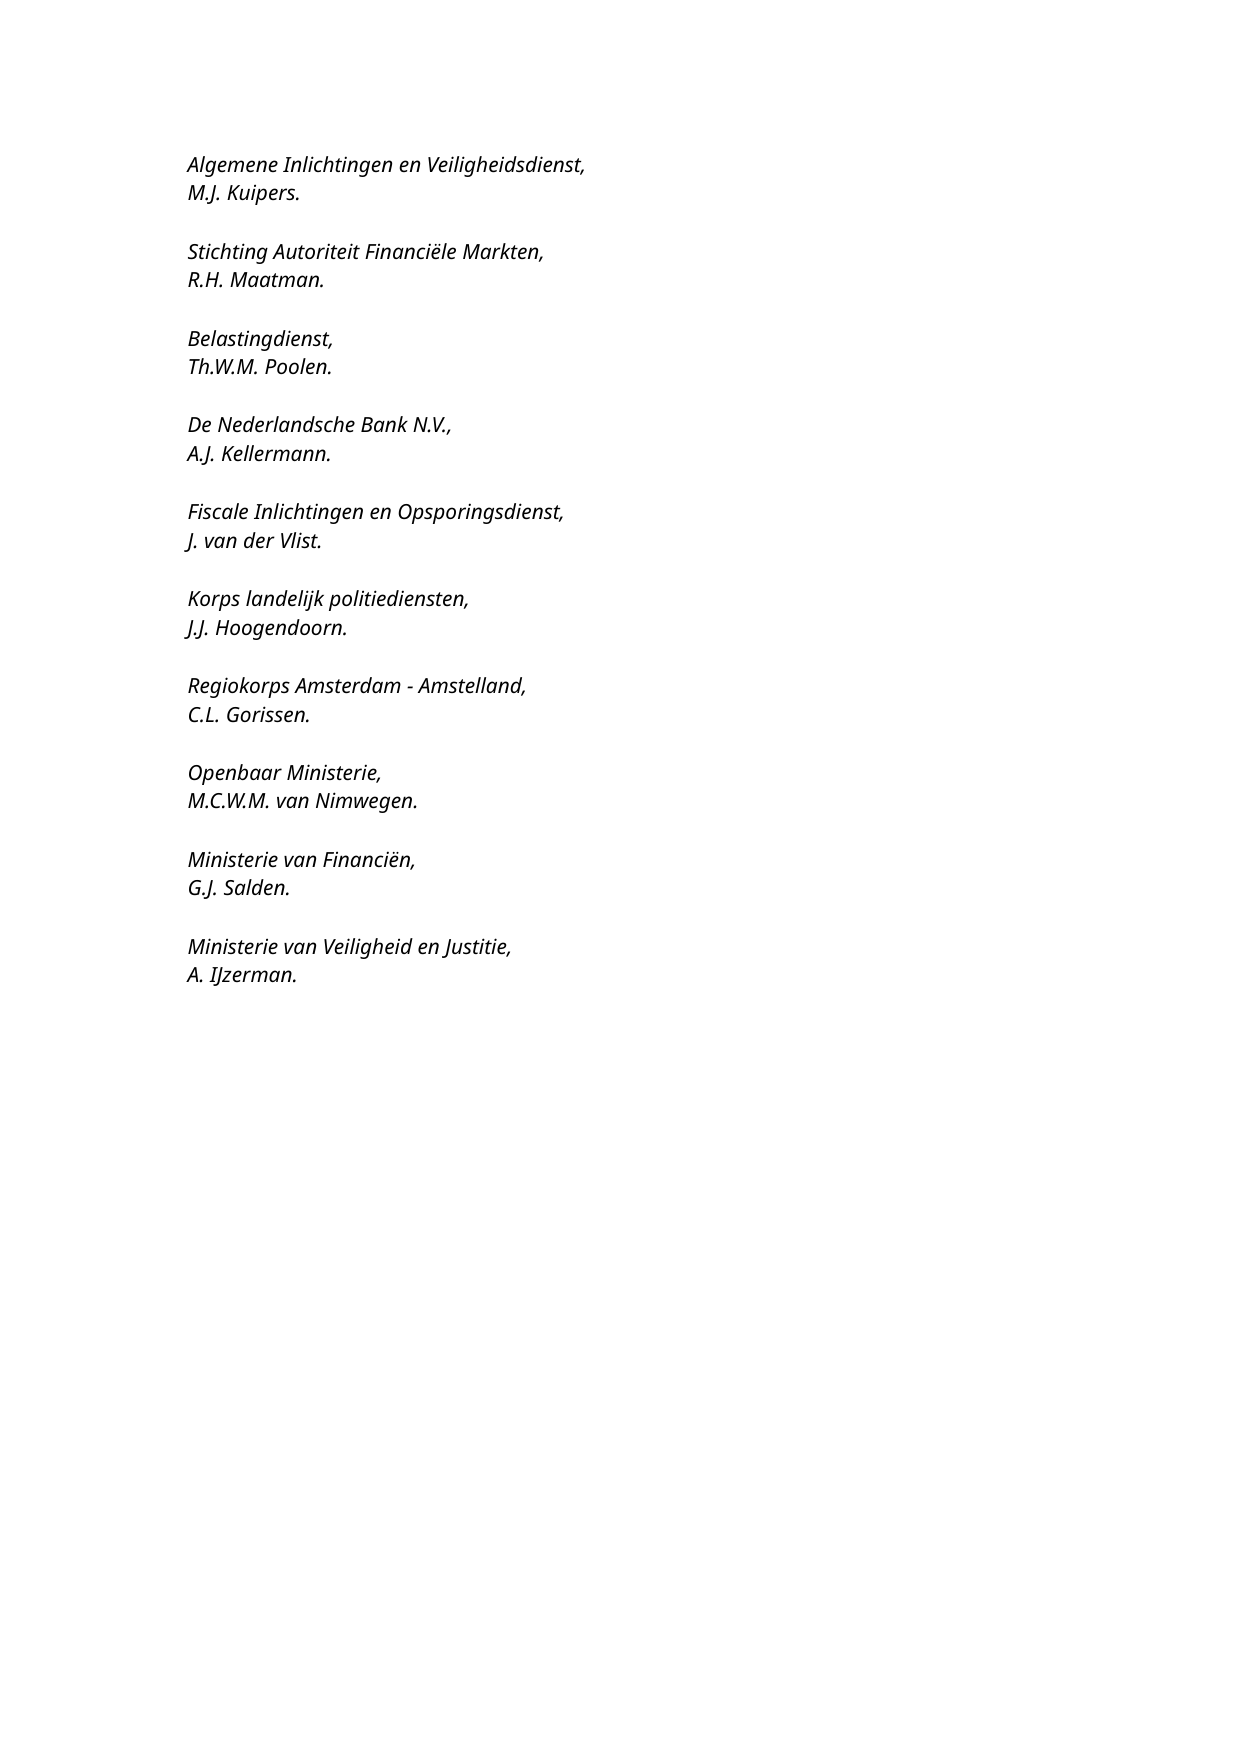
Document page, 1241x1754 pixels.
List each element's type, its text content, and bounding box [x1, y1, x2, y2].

text M.C.W.M. van Nimwegen. [187, 787, 1053, 815]
text Stichting Autoriteit Financiële Markten, [187, 237, 1053, 265]
text Korps landelijk politiediensten, [187, 584, 1053, 613]
text A. IJzerman. [187, 960, 1053, 989]
text Openbaar Ministerie, [187, 758, 1053, 787]
text R.H. Maatman. [187, 265, 1053, 294]
text A.J. Kellermann. [187, 439, 1053, 467]
text J.J. Hoogendoorn. [187, 613, 1053, 641]
text De Nederlandsche Bank N.V., [187, 411, 1053, 439]
text Fiscale Inlichtingen en Opsporingsdienst, [187, 497, 1053, 526]
text Algemene Inlichtingen en Veiligheidsdienst, [187, 150, 1053, 178]
text J. van der Vlist. [187, 526, 1053, 554]
text Ministerie van Veiligheid en Justitie, [187, 932, 1053, 960]
text Ministerie van Financiën, [187, 845, 1053, 873]
text Regiokorps Amsterdam - Amstelland, [187, 671, 1053, 700]
text Th.W.M. Poolen. [187, 352, 1053, 381]
text M.J. Kuipers. [187, 178, 1053, 207]
text C.L. Gorissen. [187, 700, 1053, 728]
text Belastingdienst, [187, 324, 1053, 352]
text G.J. Salden. [187, 873, 1053, 902]
